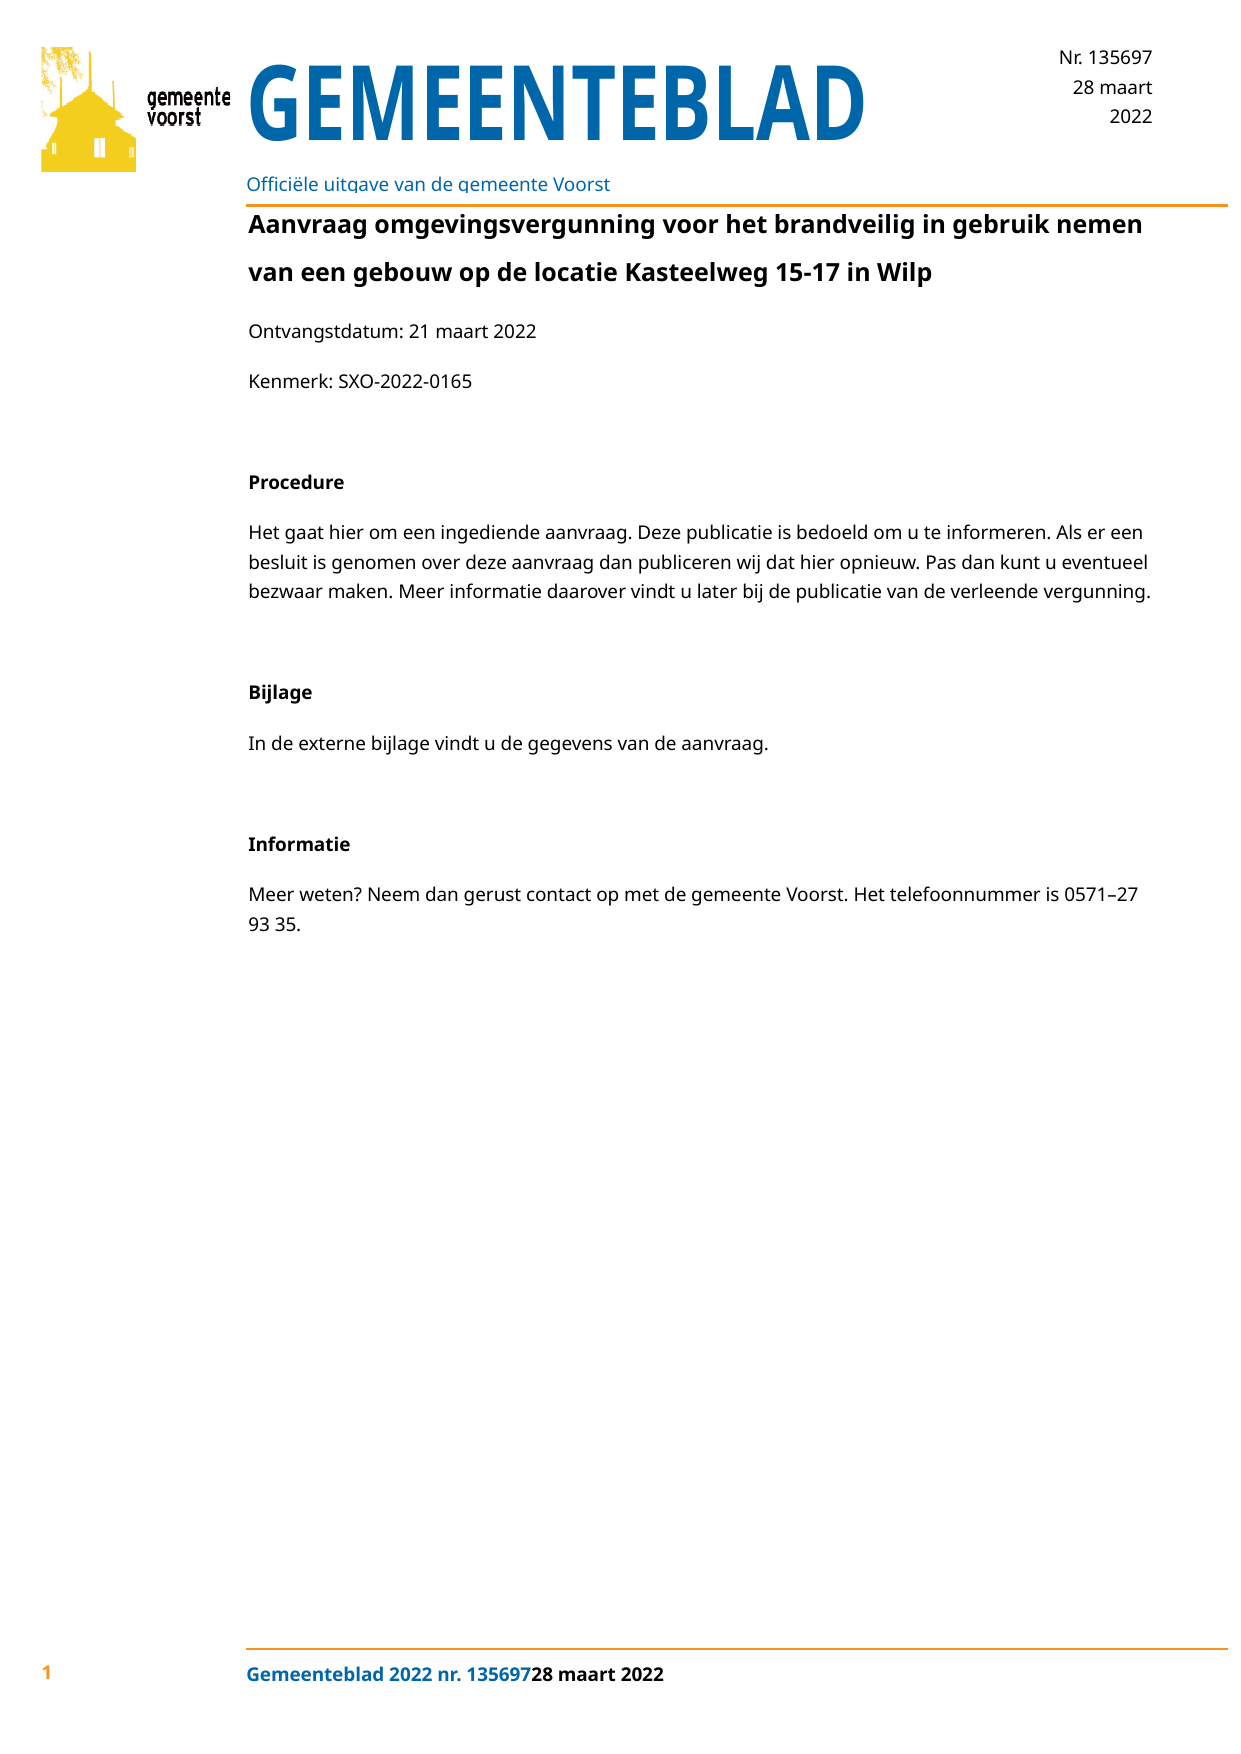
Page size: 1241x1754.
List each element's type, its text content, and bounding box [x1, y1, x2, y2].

text In de externe bijlage vindt u de gegevens van de aanvraag. [248, 730, 1152, 756]
text Kenmerk: SXO-2022-0165 [248, 368, 1152, 394]
text Meer weten? Neem dan gerust contact op met de gemeente Voorst. Het telefoonnummer is 0571–27 93 35. [248, 881, 1152, 937]
text Ontvangstdatum: 21 maart 2022 [248, 318, 1152, 344]
text Informatie [248, 831, 1152, 857]
text Aanvraag omgevingsvergunning voor het brandveilig in gebruik nemen van een gebouw op de locatie Kasteelweg 15-17 in Wilp [248, 207, 1152, 288]
text Bijlage [248, 679, 1152, 705]
text Het gaat hier om een ingediende aanvraag. Deze publicatie is bedoeld om u te informeren. Als er een besluit is genomen over deze aanvraag dan publiceren wij dat hier opnieuw. Pas dan kunt u eventueel bezwaar maken. Meer informatie daarover vindt u later bij de publicatie van de verleende vergunning. [248, 519, 1152, 604]
text Procedure [248, 469, 1152, 495]
picture [41, 47, 231, 172]
